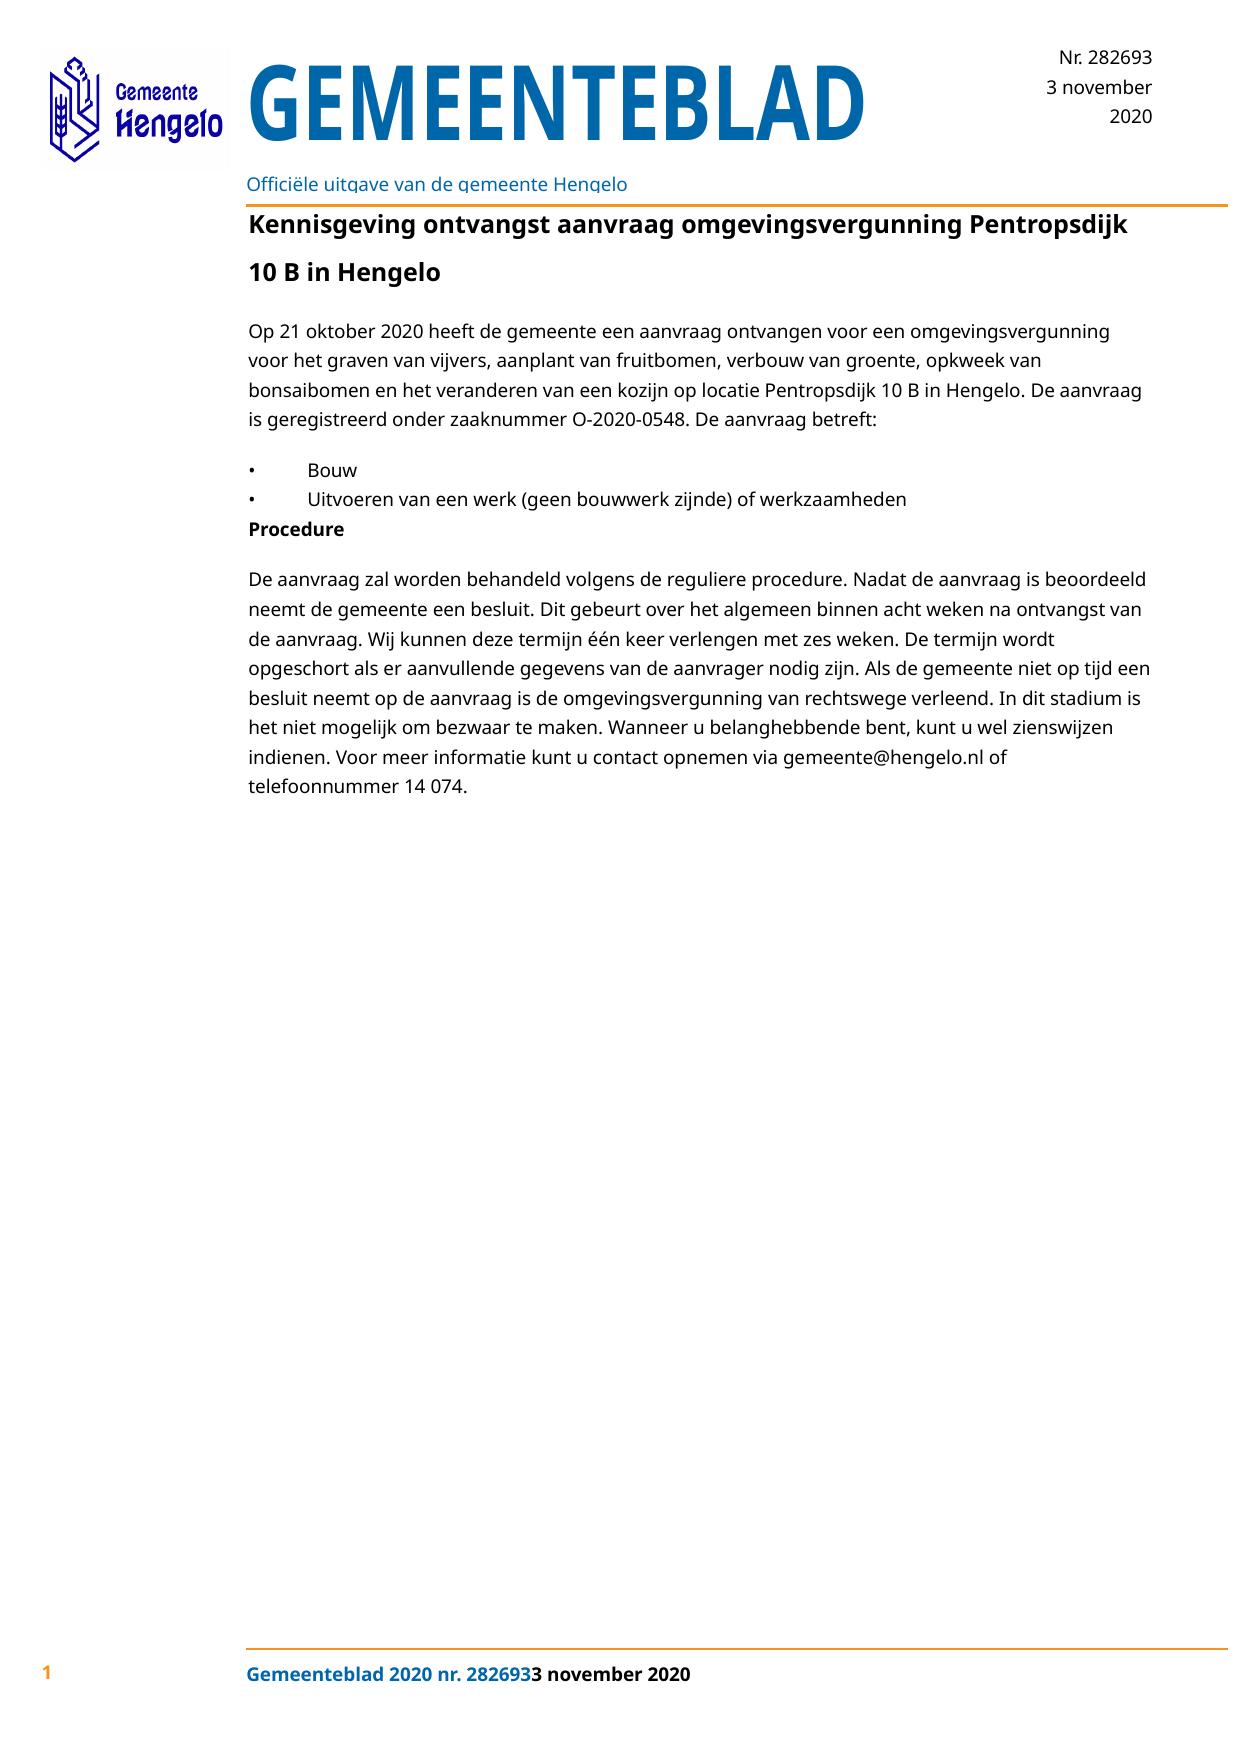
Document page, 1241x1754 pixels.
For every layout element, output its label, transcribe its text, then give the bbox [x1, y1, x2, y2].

text Kennisgeving ontvangst aanvraag omgevingsvergunning Pentropsdijk 10 B in Hengelo [248, 207, 1152, 288]
text Procedure [248, 516, 1152, 542]
list Uitvoeren van een werk (geen bouwwerk zijnde) of werkzaamheden [248, 487, 1152, 512]
picture [41, 47, 231, 172]
list Bouw [248, 457, 1152, 483]
text Op 21 oktober 2020 heeft de gemeente een aanvraag ontvangen voor een omgevingsvergunning voor het graven van vijvers, aanplant van fruitbomen, verbouw van groente, opkweek van bonsaibomen en het veranderen van een kozijn op locatie Pentropsdijk 10 B in Hengelo. De aanvraag is geregistreerd onder zaaknummer O-2020-0548. De aanvraag betreft: [248, 318, 1152, 432]
text De aanvraag zal worden behandeld volgens de reguliere procedure. Nadat de aanvraag is beoordeeld neemt de gemeente een besluit. Dit gebeurt over het algemeen binnen acht weken na ontvangst van de aanvraag. Wij kunnen deze termijn één keer verlengen met zes weken. De termijn wordt opgeschort als er aanvullende gegevens van de aanvrager nodig zijn. Als de gemeente niet op tijd een besluit neemt op de aanvraag is de omgevingsvergunning van rechtswege verleend. In dit stadium is het niet mogelijk om bezwaar te maken. Wanneer u belanghebbende bent, kunt u wel zienswijzen indienen. Voor meer informatie kunt u contact opnemen via gemeente@hengelo.nl of telefoonnummer 14 074. [248, 567, 1152, 799]
